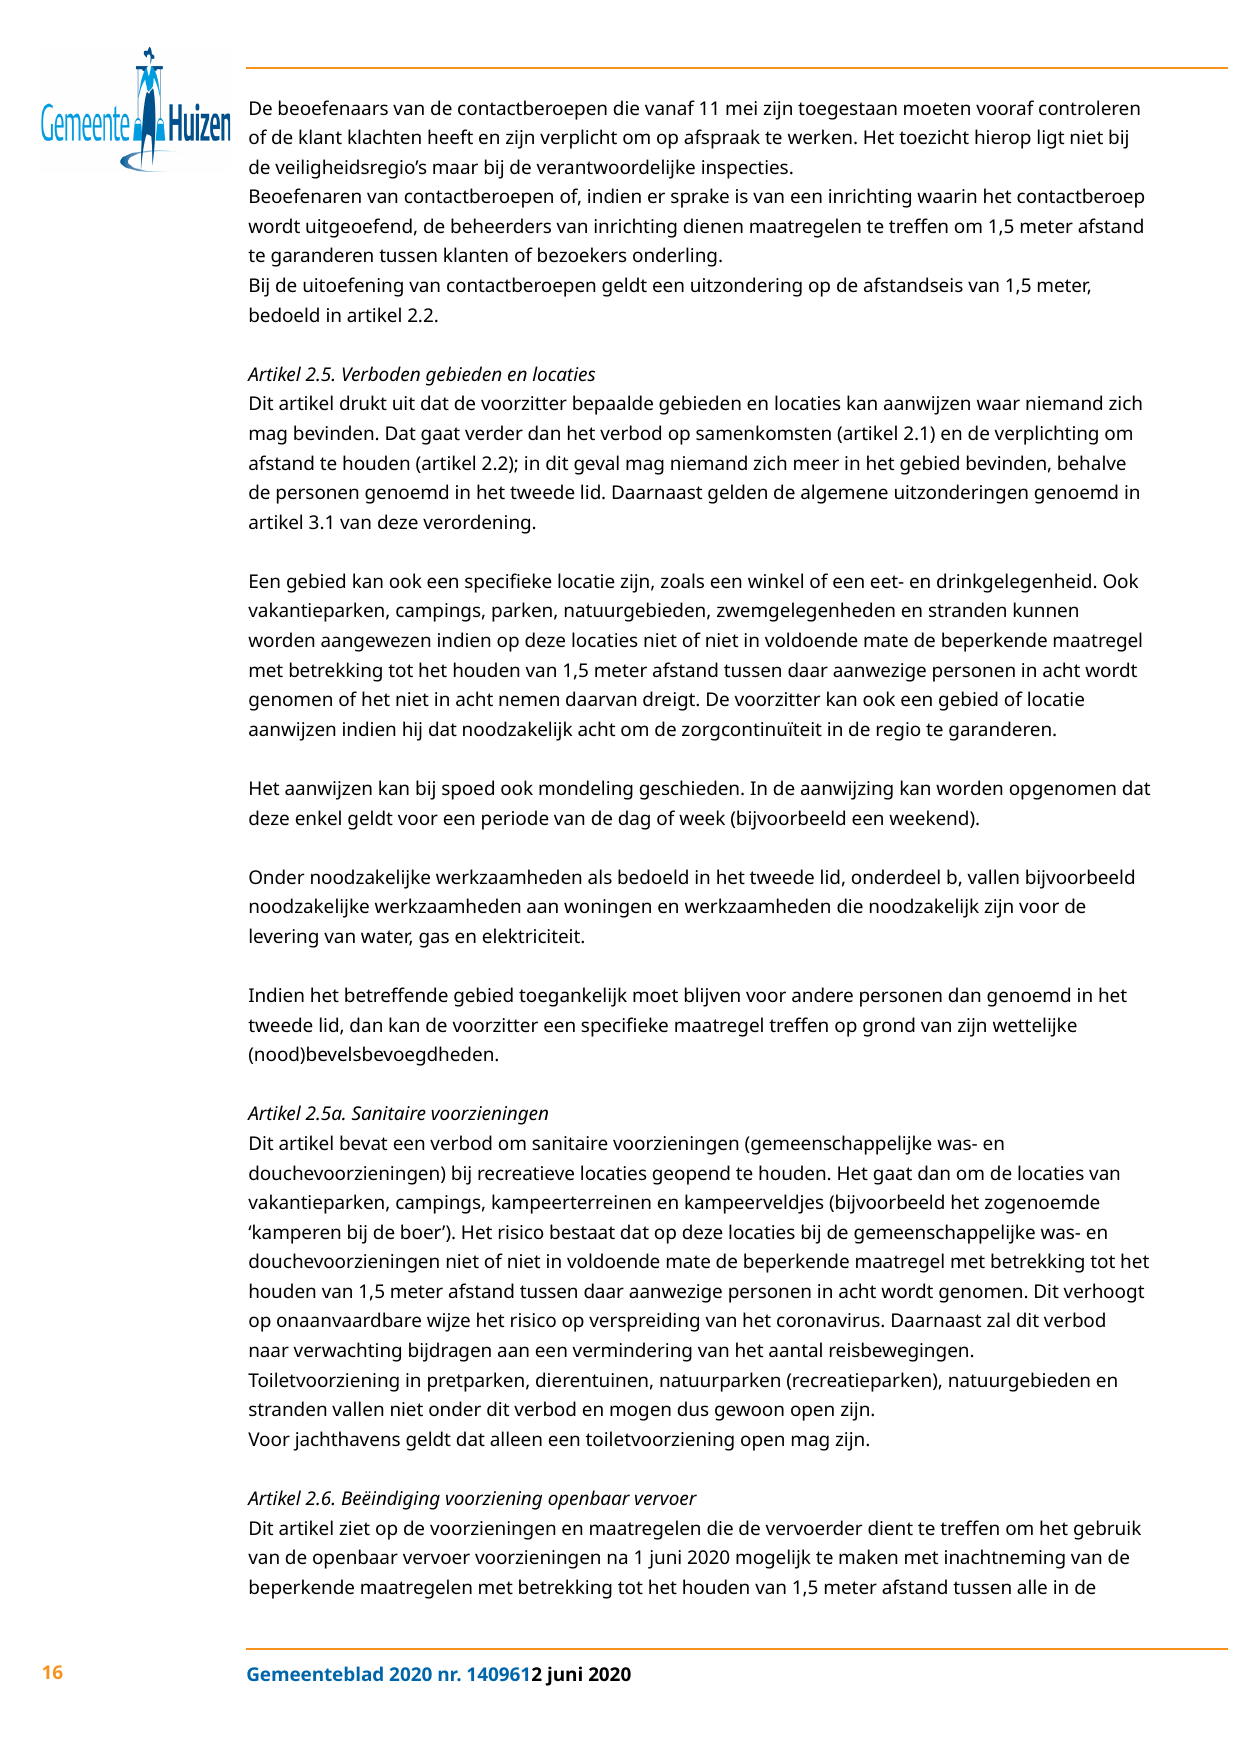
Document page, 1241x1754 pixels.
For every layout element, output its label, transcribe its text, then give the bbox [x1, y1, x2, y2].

text Voor jachthavens geldt dat alleen een toiletvoorziening open mag zijn. [248, 1426, 1152, 1452]
text Een gebied kan ook een specifieke locatie zijn, zoals een winkel of een eet- en drinkgelegenheid. Ook vakantieparken, campings, parken, natuurgebieden, zwemgelegenheden en stranden kunnen worden aangewezen indien op deze locaties niet of niet in voldoende mate de beperkende maatregel met betrekking tot het houden van 1,5 meter afstand tussen daar aanwezige personen in acht wordt genomen of het niet in acht nemen daarvan dreigt. De voorzitter kan ook een gebied of locatie aanwijzen indien hij dat noodzakelijk acht om de zorgcontinuïteit in de regio te garanderen. [248, 568, 1152, 742]
text Dit artikel ziet op de voorzieningen en maatregelen die de vervoerder dient te treffen om het gebruik van de openbaar vervoer voorzieningen na 1 juni 2020 mogelijk te maken met inachtneming van de beperkende maatregelen met betrekking tot het houden van 1,5 meter afstand tussen alle in de [248, 1515, 1152, 1600]
text Artikel 2.5a. Sanitaire voorzieningen [248, 1101, 1152, 1126]
text Beoefenaren van contactberoepen of, indien er sprake is van een inrichting waarin het contactberoep wordt uitgeoefend, de beheerders van inrichting dienen maatregelen te treffen om 1,5 meter afstand te garanderen tussen klanten of bezoekers onderling. [248, 183, 1152, 268]
text Artikel 2.6. Beëindiging voorziening openbaar vervoer [248, 1485, 1152, 1511]
picture [41, 47, 231, 172]
text Dit artikel bevat een verbod om sanitaire voorzieningen (gemeenschappelijke was- en douchevoorzieningen) bij recreatieve locaties geopend te houden. Het gaat dan om de locaties van vakantieparken, campings, kampeerterreinen en kampeerveldjes (bijvoorbeeld het zogenoemde ‘kamperen bij de boer’). Het risico bestaat dat op deze locaties bij de gemeenschappelijke was- en douchevoorzieningen niet of niet in voldoende mate de beperkende maatregel met betrekking tot het houden van 1,5 meter afstand tussen daar aanwezige personen in acht wordt genomen. Dit verhoogt op onaanvaardbare wijze het risico op verspreiding van het coronavirus. Daarnaast zal dit verbod naar verwachting bijdragen aan een vermindering van het aantal reisbewegingen. [248, 1130, 1152, 1363]
text Toiletvoorziening in pretparken, dierentuinen, natuurparken (recreatieparken), natuurgebieden en stranden vallen niet onder dit verbod en mogen dus gewoon open zijn. [248, 1367, 1152, 1422]
text De beoefenaars van de contactberoepen die vanaf 11 mei zijn toegestaan moeten vooraf controleren of de klant klachten heeft en zijn verplicht om op afspraak te werken. Het toezicht hierop ligt niet bij de veiligheidsregio’s maar bij de verantwoordelijke inspecties. [248, 95, 1152, 180]
text Dit artikel drukt uit dat de voorzitter bepaalde gebieden en locaties kan aanwijzen waar niemand zich mag bevinden. Dat gaat verder dan het verbod op samenkomsten (artikel 2.1) en de verplichting om afstand te houden (artikel 2.2); in dit geval mag niemand zich meer in het gebied bevinden, behalve de personen genoemd in het tweede lid. Daarnaast gelden de algemene uitzonderingen genoemd in artikel 3.1 van deze verordening. [248, 391, 1152, 535]
text Indien het betreffende gebied toegankelijk moet blijven voor andere personen dan genoemd in het tweede lid, dan kan de voorzitter een specifieke maatregel treffen op grond van zijn wettelijke (nood)bevelsbevoegdheden. [248, 982, 1152, 1067]
text Het aanwijzen kan bij spoed ook mondeling geschieden. In de aanwijzing kan worden opgenomen dat deze enkel geldt voor een periode van de dag of week (bijvoorbeeld een weekend). [248, 775, 1152, 831]
text Bij de uitoefening van contactberoepen geldt een uitzondering op de afstandseis van 1,5 meter, bedoeld in artikel 2.2. [248, 272, 1152, 328]
text Onder noodzakelijke werkzaamheden als bedoeld in het tweede lid, onderdeel b, vallen bijvoorbeeld noodzakelijke werkzaamheden aan woningen en werkzaamheden die noodzakelijk zijn voor de levering van water, gas en elektriciteit. [248, 864, 1152, 949]
text Artikel 2.5. Verboden gebieden en locaties [248, 361, 1152, 387]
